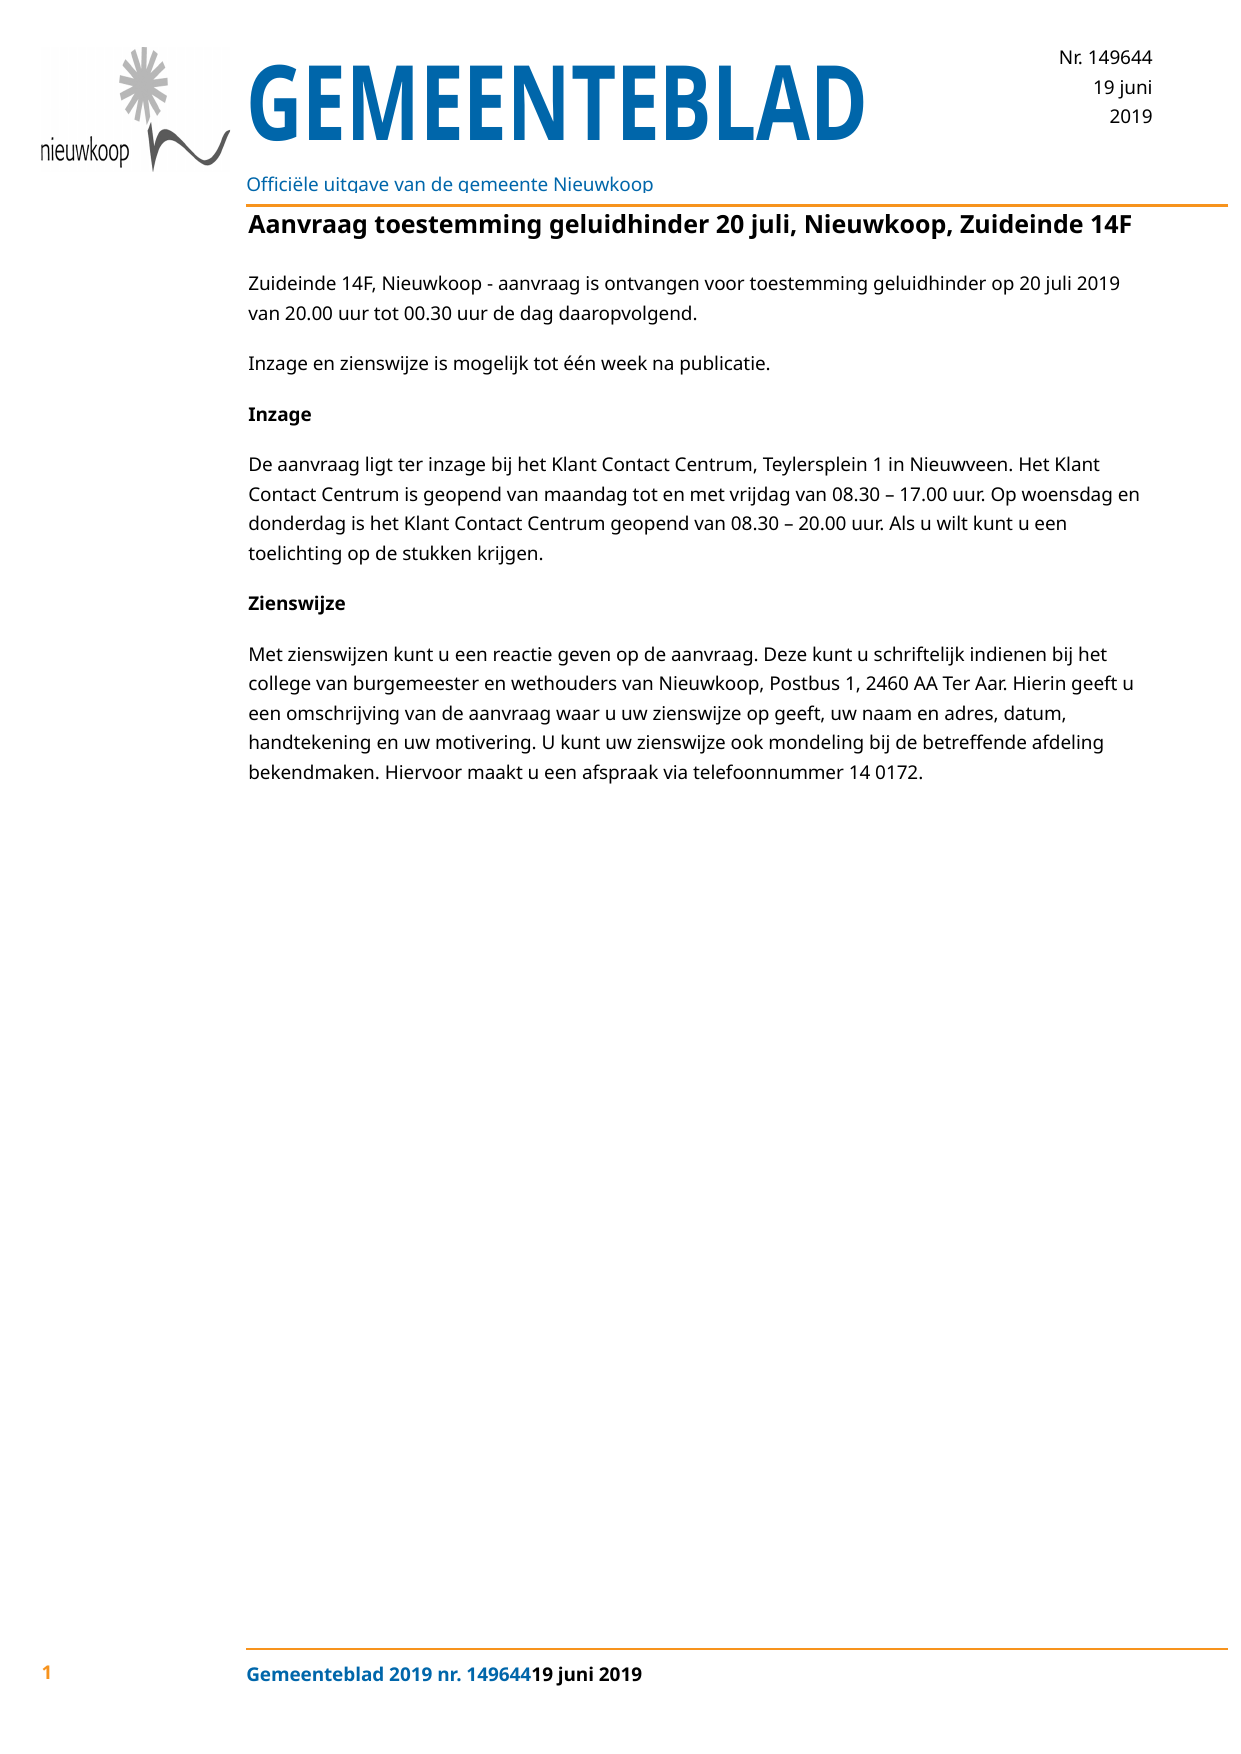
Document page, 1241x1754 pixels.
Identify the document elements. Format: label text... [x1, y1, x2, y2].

text Met zienswijzen kunt u een reactie geven op de aanvraag. Deze kunt u schriftelijk indienen bij het college van burgemeester en wethouders van Nieuwkoop, Postbus 1, 2460 AA Ter Aar. Hierin geeft u een omschrijving van de aanvraag waar u uw zienswijze op geeft, uw naam en adres, datum, handtekening en uw motivering. U kunt uw zienswijze ook mondeling bij de betreffende afdeling bekendmaken. Hiervoor maakt u een afspraak via telefoonnummer 14 0172. [248, 641, 1152, 785]
text Aanvraag toestemming geluidhinder 20 juli, Nieuwkoop, Zuideinde 14F [248, 207, 1152, 241]
text Zuideinde 14F, Nieuwkoop - aanvraag is ontvangen voor toestemming geluidhinder op 20 juli 2019 van 20.00 uur tot 00.30 uur de dag daaropvolgend. [248, 270, 1152, 326]
text De aanvraag ligt ter inzage bij het Klant Contact Centrum, Teylersplein 1 in Nieuwveen. Het Klant Contact Centrum is geopend van maandag tot en met vrijdag van 08.30 – 17.00 uur. Op woensdag en donderdag is het Klant Contact Centrum geopend van 08.30 – 20.00 uur. Als u wilt kunt u een toelichting op de stukken krijgen. [248, 451, 1152, 566]
text Inzage en zienswijze is mogelijk tot één week na publicatie. [248, 350, 1152, 376]
picture [41, 47, 231, 172]
text Inzage [248, 401, 1152, 426]
text Zienswijze [248, 590, 1152, 616]
